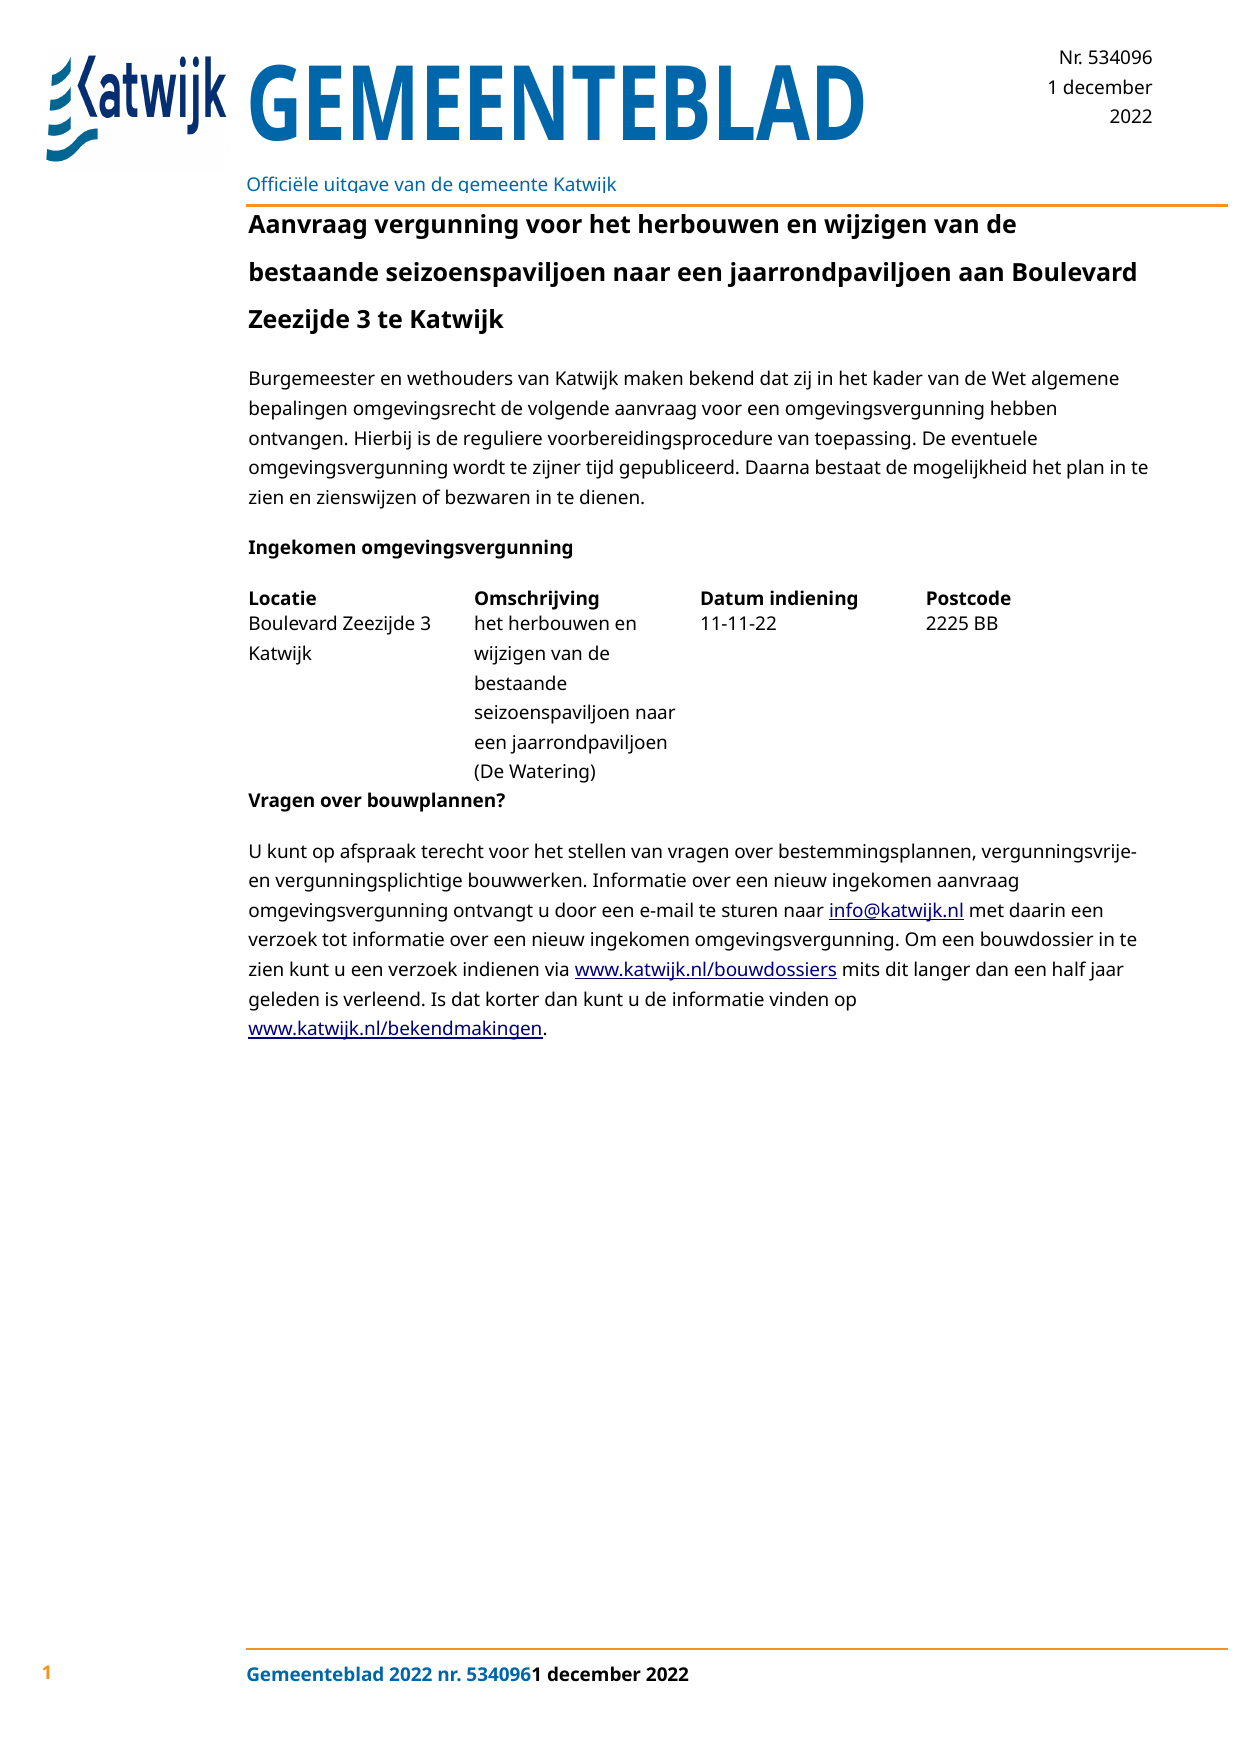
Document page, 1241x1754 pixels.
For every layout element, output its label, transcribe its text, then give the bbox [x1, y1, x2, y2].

table_header Datum indiening [700, 585, 926, 611]
text Burgemeester en wethouders van Katwijk maken bekend dat zij in het kader van de Wet algemene bepalingen omgevingsrecht de volgende aanvraag voor een omgevingsvergunning hebben ontvangen. Hierbij is de reguliere voorbereidingsprocedure van toepassing. De eventuele omgevingsvergunning wordt te zijner tijd gepubliceerd. Daarna bestaat de mogelijkheid het plan in te zien en zienswijzen of bezwaren in te dienen. [248, 366, 1152, 509]
table_cell 11-11-22 [700, 611, 926, 784]
text Aanvraag vergunning voor het herbouwen en wijzigen van de bestaande seizoenspaviljoen naar een jaarrondpaviljoen aan Boulevard Zeezijde 3 te Katwijk [248, 207, 1152, 336]
text Ingekomen omgevingsvergunning [248, 534, 1152, 560]
table_cell Boulevard Zeezijde 3 Katwijk [248, 611, 474, 784]
text U kunt op afspraak terecht voor het stellen van vragen over bestemmingsplannen, vergunningsvrije- en vergunningsplichtige bouwwerken. Informatie over een nieuw ingekomen aanvraag omgevingsvergunning ontvangt u door een e-mail te sturen naar info@katwijk.nl met daarin een verzoek tot informatie over een nieuw ingekomen omgevingsvergunning. Om een bouwdossier in te zien kunt u een verzoek indienen via www.katwijk.nl/bouwdossiers mits dit langer dan een half jaar geleden is verleend. Is dat korter dan kunt u de informatie vinden op www.katwijk.nl/bekendmakingen. [248, 838, 1152, 1041]
table_cell het herbouwen en wijzigen van de bestaande seizoenspaviljoen naar een jaarrondpaviljoen (De Watering) [474, 611, 700, 784]
table_header Omschrijving [474, 585, 700, 611]
table_header Postcode [926, 585, 1152, 611]
table_cell 2225 BB [926, 611, 1152, 784]
text Vragen over bouwplannen? [248, 787, 1152, 813]
table_header Locatie [248, 585, 474, 611]
picture [41, 47, 231, 172]
